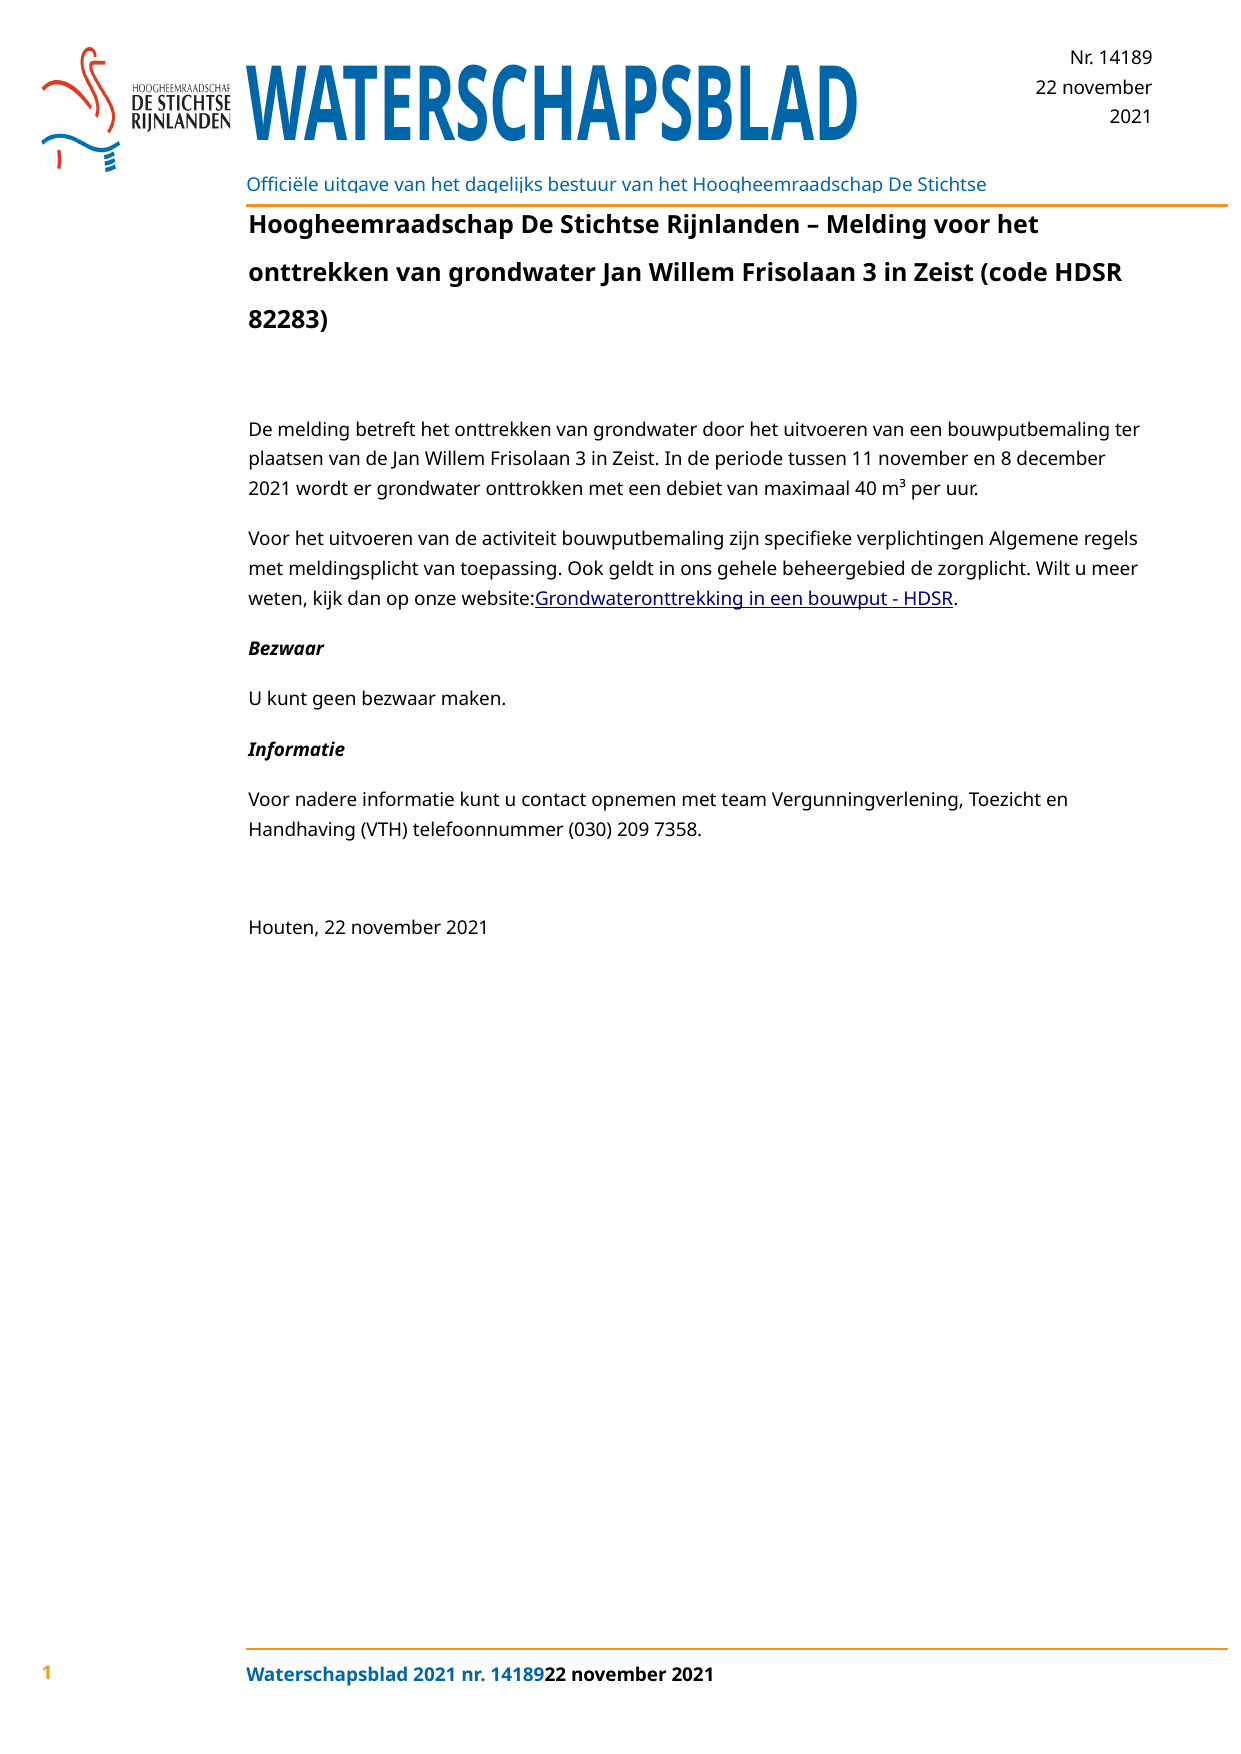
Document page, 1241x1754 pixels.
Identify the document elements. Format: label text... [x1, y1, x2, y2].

text De melding betreft het onttrekken van grondwater door het uitvoeren van een bouwputbemaling ter plaatsen van de Jan Willem Frisolaan 3 in Zeist. In de periode tussen 11 november en 8 december 2021 wordt er grondwater onttrokken met een debiet van maximaal 40 m³ per uur. [248, 416, 1152, 501]
text Voor het uitvoeren van de activiteit bouwputbemaling zijn specifieke verplichtingen Algemene regels met meldingsplicht van toepassing. Ook geldt in ons gehele beheergebied de zorgplicht. Wilt u meer weten, kijk dan op onze website:Grondwateronttrekking in een bouwput - HDSR. [248, 526, 1152, 610]
text Houten, 22 november 2021 [248, 914, 1152, 940]
text Informatie [248, 736, 1152, 762]
text Hoogheemraadschap De Stichtse Rijnlanden – Melding voor het onttrekken van grondwater Jan Willem Frisolaan 3 in Zeist (code HDSR 82283) [248, 207, 1152, 336]
text Voor nadere informatie kunt u contact opnemen met team Vergunningverlening, Toezicht en Handhaving (VTH) telefoonnummer (030) 209 7358. [248, 786, 1152, 842]
picture [41, 47, 231, 172]
text U kunt geen bezwaar maken. [248, 686, 1152, 711]
text Bezwaar [248, 635, 1152, 661]
